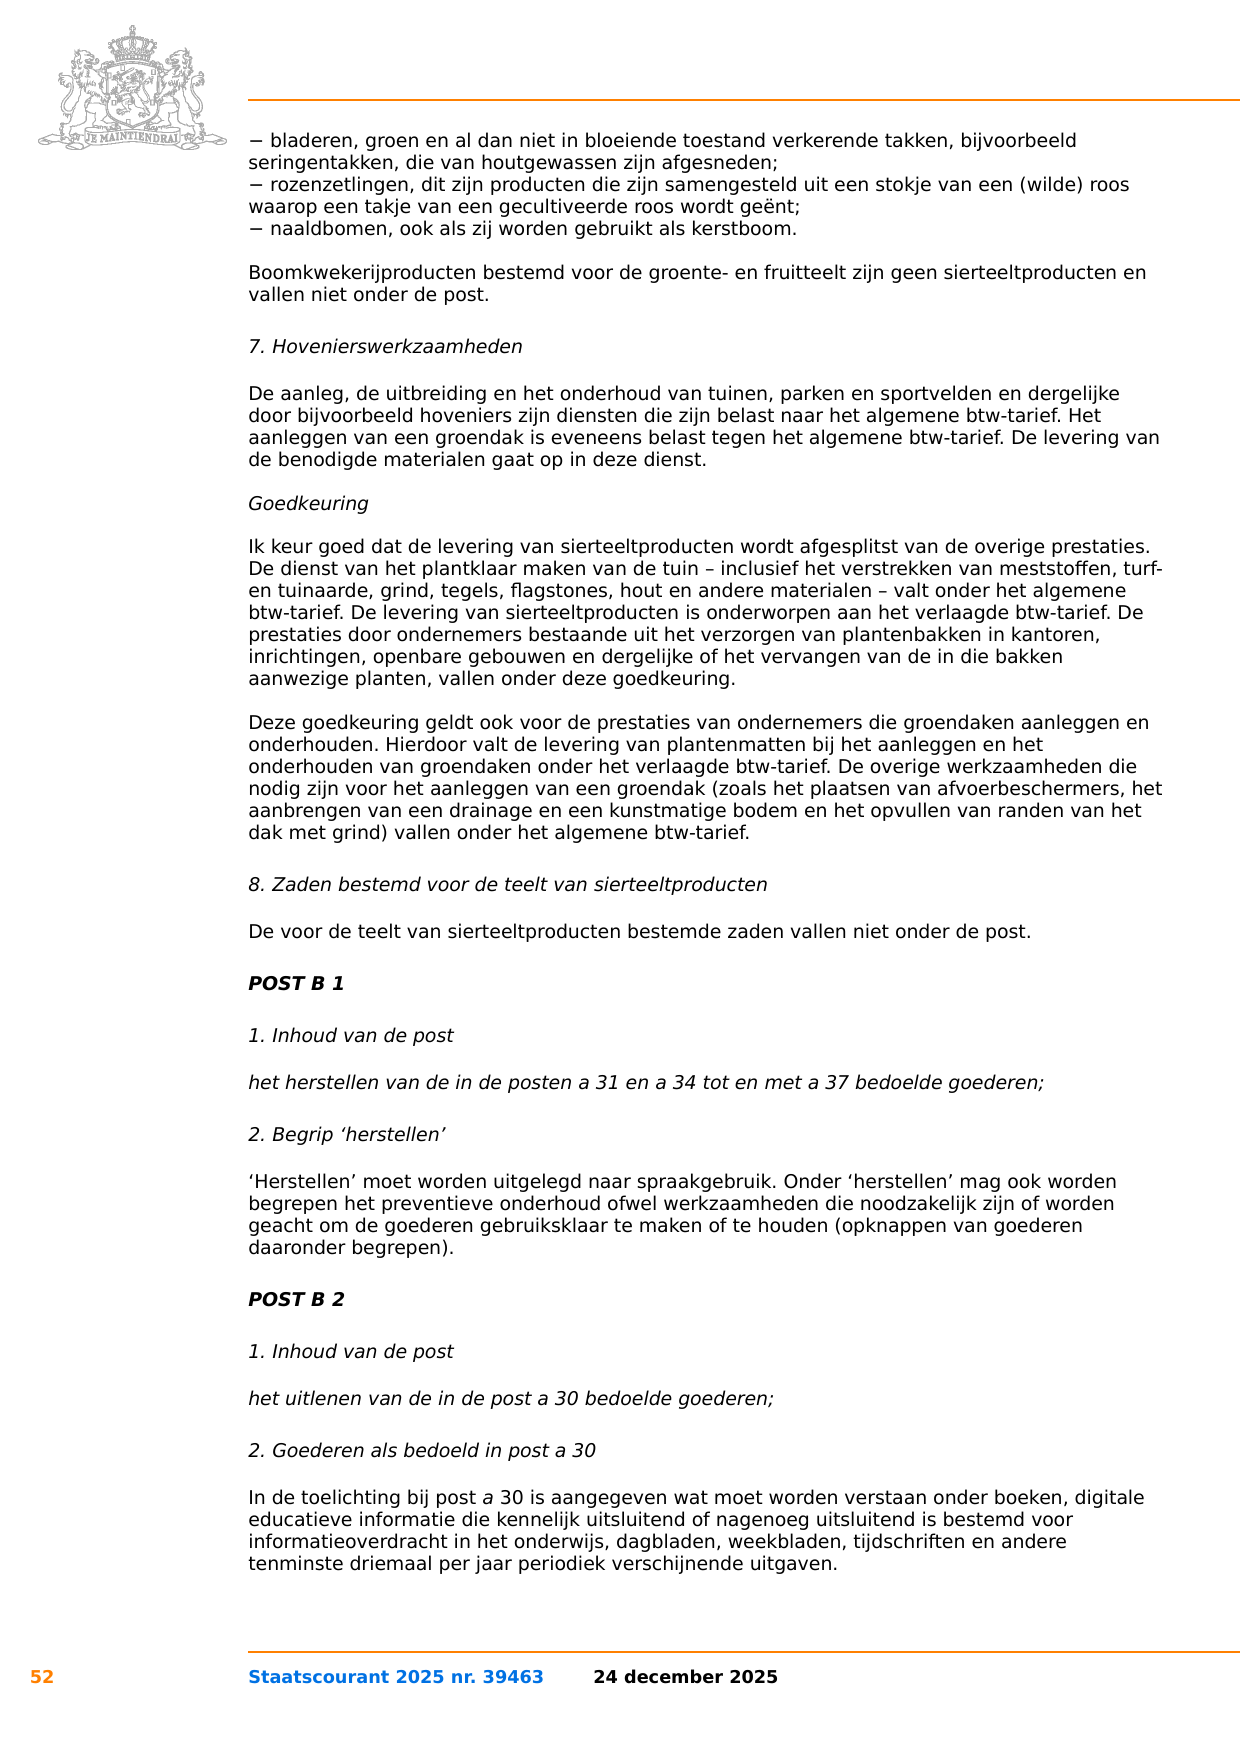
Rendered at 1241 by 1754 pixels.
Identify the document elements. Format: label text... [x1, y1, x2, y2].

text Deze goedkeuring geldt ook voor de prestaties van ondernemers die groendaken aanleggen en onderhouden. Hierdoor valt de levering van plantenmatten bij het aanleggen en het onderhouden van groendaken onder het verlaagde btw-tarief. De overige werkzaamheden die nodig zijn voor het aanleggen van een groendak (zoals het plaatsen van afvoerbeschermers, het aanbrengen van een drainage en een kunstmatige bodem en het opvullen van randen van het dak met grind) vallen onder het algemene btw-tarief. [248, 712, 1163, 844]
subtitle 1. Inhoud van de post [248, 1341, 1163, 1363]
subtitle 8. Zaden bestemd voor de teelt van sierteeltproducten [248, 874, 1163, 896]
text het uitlenen van de in de post a 30 bedoelde goederen; [248, 1388, 1163, 1409]
text ‘Herstellen’ moet worden uitgelegd naar spraakgebruik. Onder ‘herstellen’ mag ook worden begrepen het preventieve onderhoud ofwel werkzaamheden die noodzakelijk zijn of worden geacht om de goederen gebruiksklaar te maken of te houden (opknappen van goederen daaronder begrepen). [248, 1171, 1163, 1259]
text De voor de teelt van sierteeltproducten bestemde zaden vallen niet onder de post. [248, 921, 1163, 943]
text Ik keur goed dat de levering van sierteeltproducten wordt afgesplitst van de overige prestaties. De dienst van het plantklaar maken van de tuin – inclusief het verstrekken van meststoffen, turf- en tuinaarde, grind, tegels, flagstones, hout en andere materialen – valt onder het algemene btw-tarief. De levering van sierteeltproducten is onderworpen aan het verlaagde btw-tarief. De prestaties door ondernemers bestaande uit het verzorgen van plantenbakken in kantoren, inrichtingen, openbare gebouwen en dergelijke of het vervangen van de in die bakken aanwezige planten, vallen onder deze goedkeuring. [248, 536, 1163, 690]
text − rozenzetlingen, dit zijn producten die zijn samengesteld uit een stokje van een (wilde) roos waarop een takje van een gecultiveerde roos wordt geënt; [248, 174, 1163, 218]
subtitle 1. Inhoud van de post [248, 1025, 1163, 1047]
text − naaldbomen, ook als zij worden gebruikt als kerstboom. [248, 218, 1163, 240]
subtitle POST B 1 [248, 973, 1163, 995]
text − bladeren, groen en al dan niet in bloeiende toestand verkerende takken, bijvoorbeeld seringentakken, die van houtgewassen zijn afgesneden; [248, 130, 1163, 174]
subtitle Goedkeuring [248, 492, 1163, 514]
subtitle POST B 2 [248, 1289, 1163, 1311]
text het herstellen van de in de posten a 31 en a 34 tot en met a 37 bedoelde goederen; [248, 1072, 1163, 1094]
text Boomkwekerijproducten bestemd voor de groente- en fruitteelt zijn geen sierteeltproducten en vallen niet onder de post. [248, 262, 1163, 306]
picture [38, 25, 227, 150]
subtitle 2. Begrip ‘herstellen’ [248, 1124, 1163, 1146]
text In de toelichting bij post a 30 is aangegeven wat moet worden verstaan onder boeken, digitale educatieve informatie die kennelijk uitsluitend of nagenoeg uitsluitend is bestemd voor informatieoverdracht in het onderwijs, dagbladen, weekbladen, tijdschriften en andere tenminste driemaal per jaar periodiek verschijnende uitgaven. [248, 1487, 1163, 1574]
subtitle 7. Hovenierswerkzaamheden [248, 336, 1163, 358]
subtitle 2. Goederen als bedoeld in post a 30 [248, 1439, 1163, 1462]
text De aanleg, de uitbreiding en het onderhoud van tuinen, parken en sportvelden en dergelijke door bijvoorbeeld hoveniers zijn diensten die zijn belast naar het algemene btw-tarief. Het aanleggen van een groendak is eveneens belast tegen het algemene btw-tarief. De levering van de benodigde materialen gaat op in deze dienst. [248, 383, 1163, 471]
